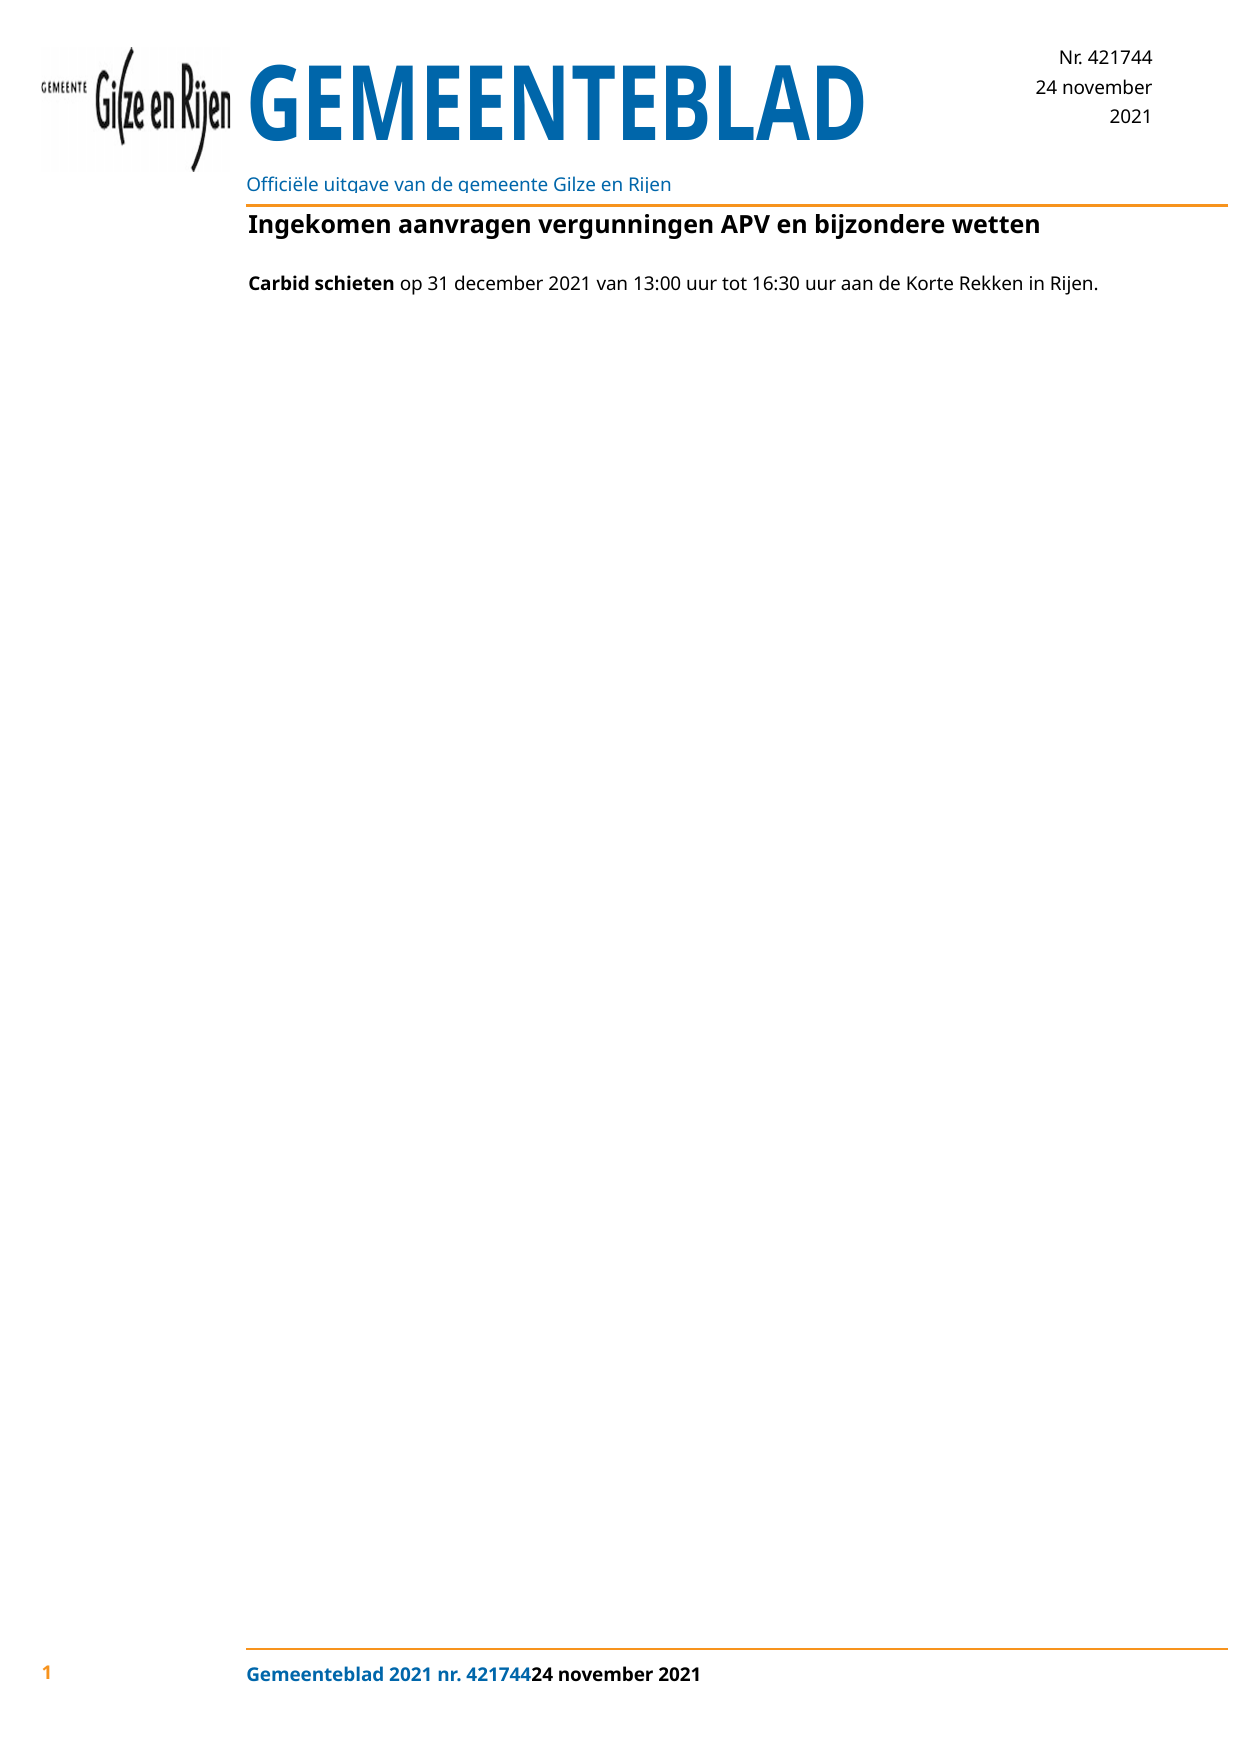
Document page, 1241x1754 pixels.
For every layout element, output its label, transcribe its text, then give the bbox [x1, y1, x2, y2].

text Carbid schieten op 31 december 2021 van 13:00 uur tot 16:30 uur aan de Korte Rekken in Rijen. [248, 270, 1152, 296]
picture [41, 47, 231, 172]
text Ingekomen aanvragen vergunningen APV en bijzondere wetten [248, 207, 1152, 241]
